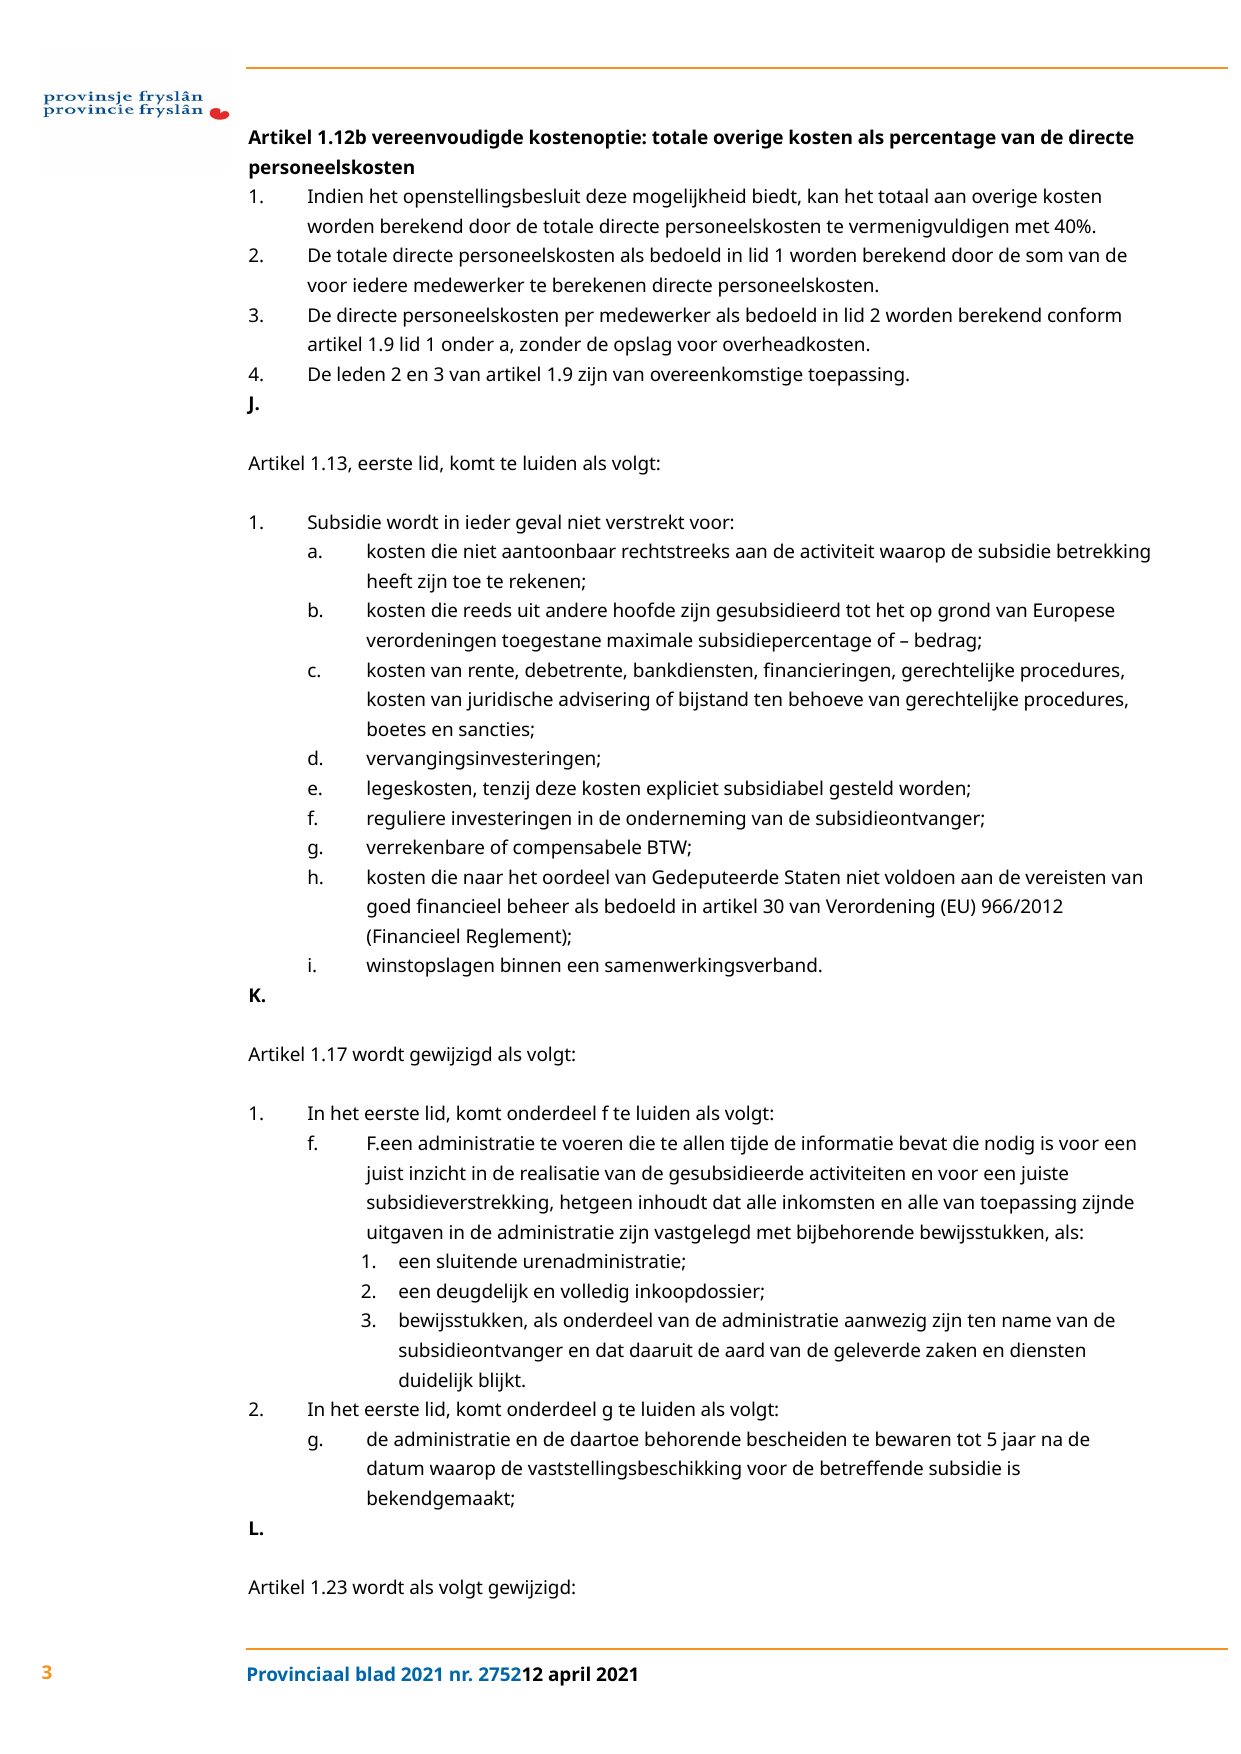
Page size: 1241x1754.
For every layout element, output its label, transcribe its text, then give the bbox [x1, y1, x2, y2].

list bewijsstukken, als onderdeel van de administratie aanwezig zijn ten name van de subsidieontvanger en dat daaruit de aard van de geleverde zaken en diensten duidelijk blijkt. [361, 1308, 1152, 1393]
text L. [248, 1515, 1152, 1541]
text K. [248, 982, 1152, 1008]
list De totale directe personeelskosten als bedoeld in lid 1 worden berekend door de som van de voor iedere medewerker te berekenen directe personeelskosten. [248, 243, 1152, 298]
list F.een administratie te voeren die te allen tijde de informatie bevat die nodig is voor een juist inzicht in de realisatie van de gesubsidieerde activiteiten en voor een juiste subsidieverstrekking, hetgeen inhoudt dat alle inkomsten en alle van toepassing zijnde uitgaven in de administratie zijn vastgelegd met bijbehorende bewijsstukken, als: [307, 1130, 1152, 1245]
list vervangingsinvesteringen; [307, 746, 1152, 771]
text Artikel 1.12b vereenvoudigde kostenoptie: totale overige kosten als percentage van de directe personeelskosten [248, 124, 1152, 180]
list reguliere investeringen in de onderneming van de subsidieontvanger; [307, 805, 1152, 831]
list In het eerste lid, komt onderdeel g te luiden als volgt: [248, 1396, 1152, 1422]
list Subsidie wordt in ieder geval niet verstrekt voor: [248, 509, 1152, 535]
list kosten die reeds uit andere hoofde zijn gesubsidieerd tot het op grond van Europese verordeningen toegestane maximale subsidiepercentage of – bedrag; [307, 598, 1152, 653]
list Indien het openstellingsbesluit deze mogelijkheid biedt, kan het totaal aan overige kosten worden berekend door de totale directe personeelskosten te vermenigvuldigen met 40%. [248, 183, 1152, 239]
list legeskosten, tenzij deze kosten expliciet subsidiabel gesteld worden; [307, 775, 1152, 801]
list De leden 2 en 3 van artikel 1.9 zijn van overeenkomstige toepassing. [248, 361, 1152, 387]
list verrekenbare of compensabele BTW; [307, 834, 1152, 860]
text J. [248, 391, 1152, 416]
text Artikel 1.13, eerste lid, komt te luiden als volgt: [248, 450, 1152, 476]
picture [41, 47, 231, 172]
list winstopslagen binnen een samenwerkingsverband. [307, 953, 1152, 978]
list In het eerste lid, komt onderdeel f te luiden als volgt: [248, 1101, 1152, 1126]
list de administratie en de daartoe behorende bescheiden te bewaren tot 5 jaar na de datum waarop de vaststellingsbeschikking voor de betreffende subsidie is bekendgemaakt; [307, 1426, 1152, 1511]
list kosten die niet aantoonbaar rechtstreeks aan de activiteit waarop de subsidie betrekking heeft zijn toe te rekenen; [307, 538, 1152, 594]
list kosten die naar het oordeel van Gedeputeerde Staten niet voldoen aan de vereisten van goed financieel beheer als bedoeld in artikel 30 van Verordening (EU) 966/2012 (Financieel Reglement); [307, 864, 1152, 949]
list De directe personeelskosten per medewerker als bedoeld in lid 2 worden berekend conform artikel 1.9 lid 1 onder a, zonder de opslag voor overheadkosten. [248, 302, 1152, 357]
text Artikel 1.17 wordt gewijzigd als volgt: [248, 1041, 1152, 1067]
list een deugdelijk en volledig inkoopdossier; [361, 1278, 1152, 1304]
list kosten van rente, debetrente, bankdiensten, financieringen, gerechtelijke procedures, kosten van juridische advisering of bijstand ten behoeve van gerechtelijke procedures, boetes en sancties; [307, 657, 1152, 742]
text Artikel 1.23 wordt als volgt gewijzigd: [248, 1574, 1152, 1600]
list een sluitende urenadministratie; [361, 1248, 1152, 1274]
